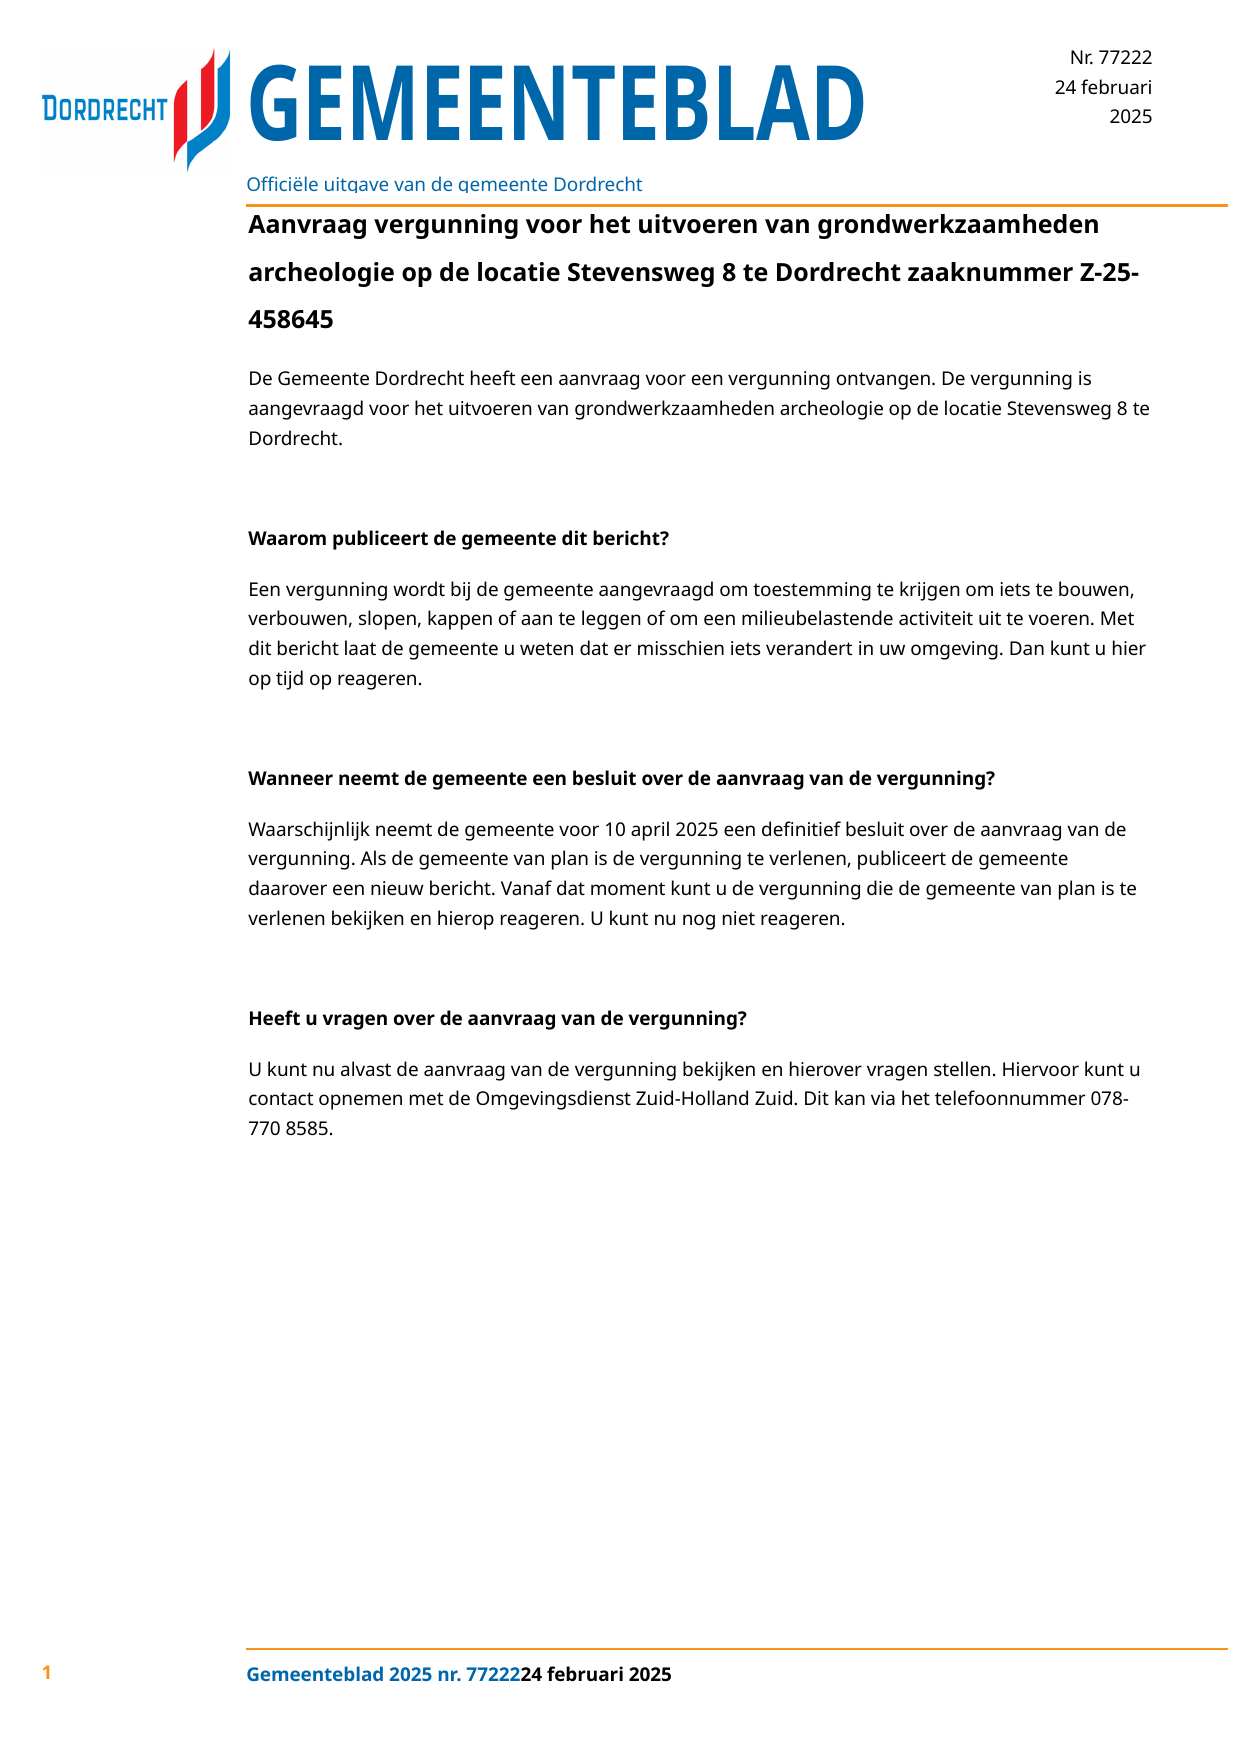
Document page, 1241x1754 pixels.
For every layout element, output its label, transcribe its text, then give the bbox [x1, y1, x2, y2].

text Aanvraag vergunning voor het uitvoeren van grondwerkzaamheden archeologie op de locatie Stevensweg 8 te Dordrecht zaaknummer Z-25-458645 [248, 207, 1152, 336]
text Heeft u vragen over de aanvraag van de vergunning? [248, 1006, 1152, 1031]
text Een vergunning wordt bij de gemeente aangevraagd om toestemming te krijgen om iets te bouwen, verbouwen, slopen, kappen of aan te leggen of om een milieubelastende activiteit uit te voeren. Met dit bericht laat de gemeente u weten dat er misschien iets verandert in uw omgeving. Dan kunt u hier op tijd op reageren. [248, 576, 1152, 690]
text Waarschijnlijk neemt de gemeente voor 10 april 2025 een definitief besluit over de aanvraag van de vergunning. Als de gemeente van plan is de vergunning te verlenen, publiceert de gemeente daarover een nieuw bericht. Vanaf dat moment kunt u de vergunning die de gemeente van plan is te verlenen bekijken en hierop reageren. U kunt nu nog niet reageren. [248, 816, 1152, 930]
picture [41, 47, 231, 172]
text U kunt nu alvast de aanvraag van de vergunning bekijken en hierover vragen stellen. Hiervoor kunt u contact opnemen met de Omgevingsdienst Zuid-Holland Zuid. Dit kan via het telefoonnummer 078-770 8585. [248, 1056, 1152, 1141]
text Waarom publiceert de gemeente dit bericht? [248, 526, 1152, 551]
text Wanneer neemt de gemeente een besluit over de aanvraag van de vergunning? [248, 766, 1152, 791]
text De Gemeente Dordrecht heeft een aanvraag voor een vergunning ontvangen. De vergunning is aangevraagd voor het uitvoeren van grondwerkzaamheden archeologie op de locatie Stevensweg 8 te Dordrecht. [248, 366, 1152, 450]
